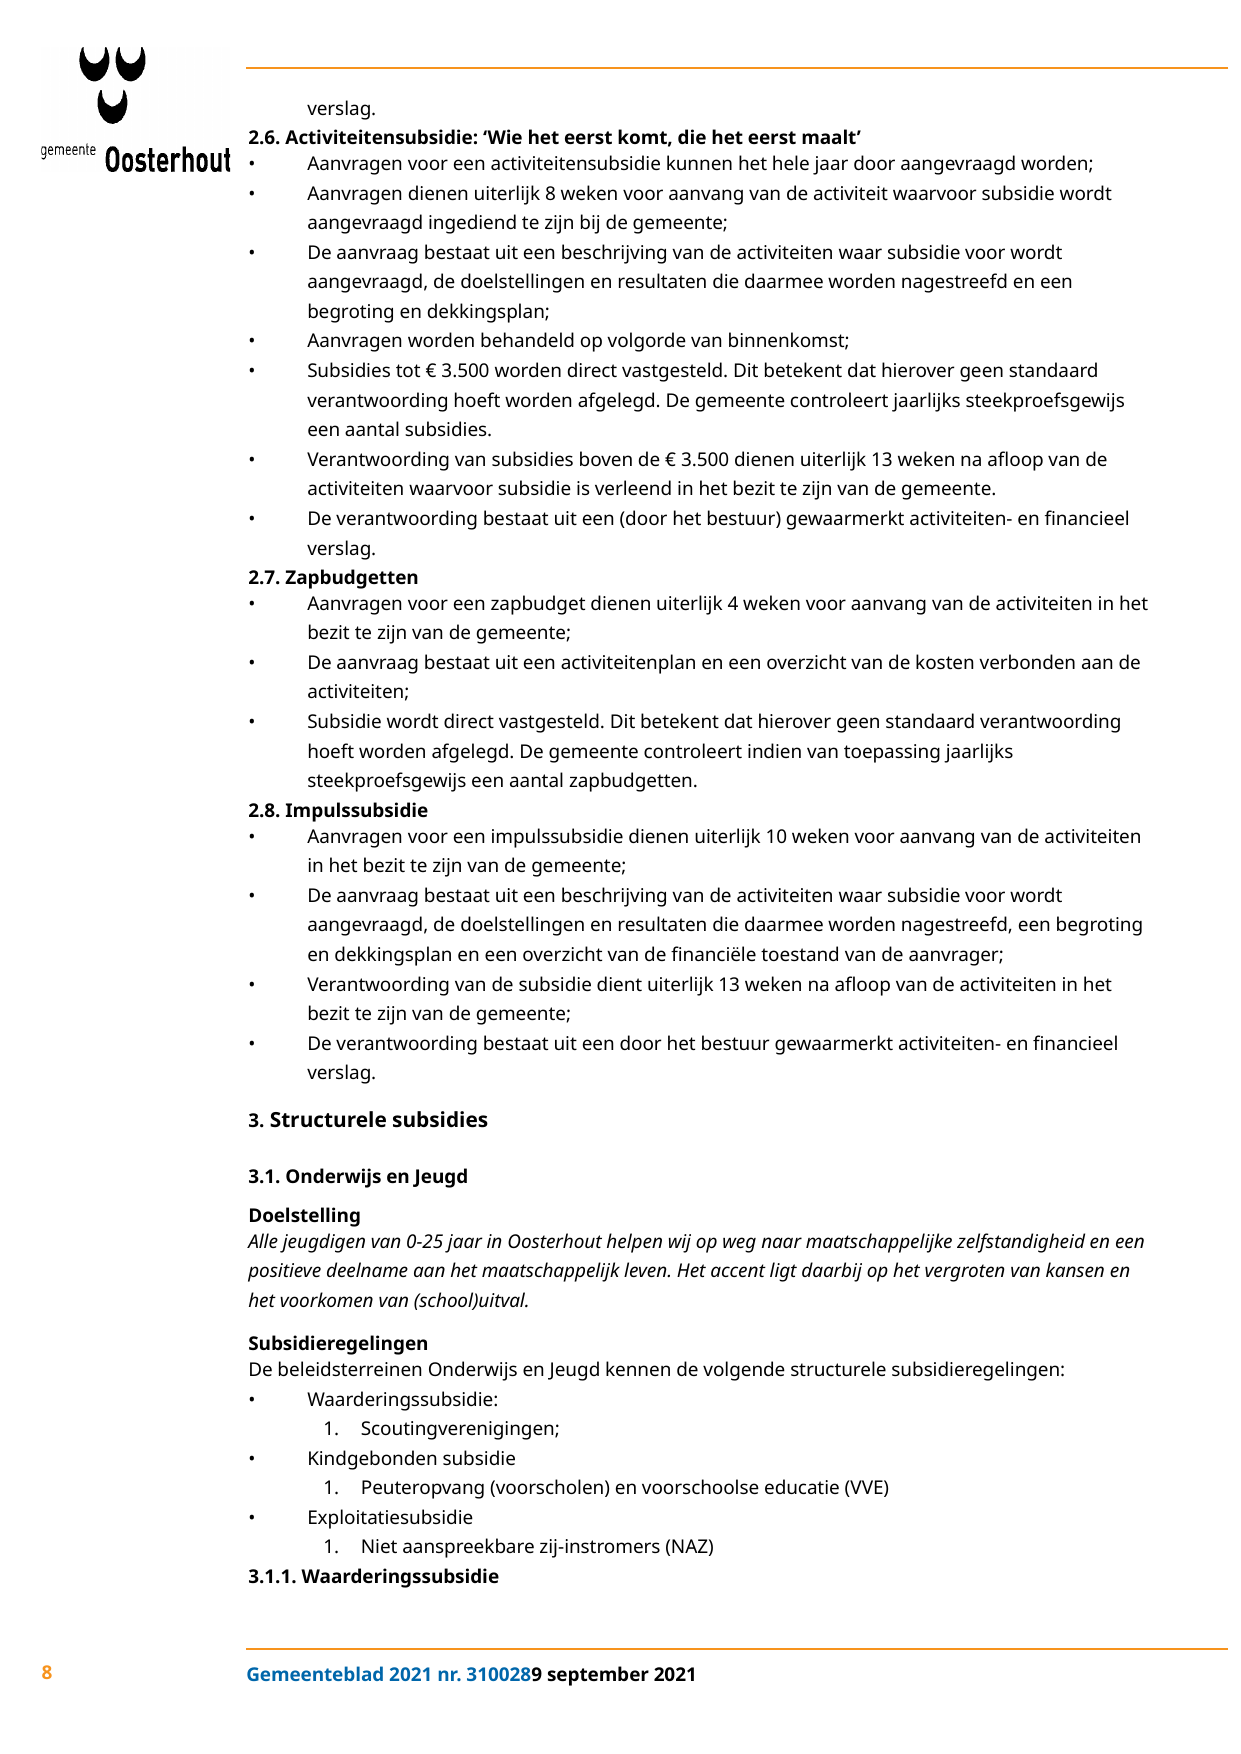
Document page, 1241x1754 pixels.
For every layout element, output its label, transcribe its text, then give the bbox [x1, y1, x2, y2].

list Aanvragen worden behandeld op volgorde van binnenkomst; [248, 328, 1152, 353]
list Aanvragen voor een zapbudget dienen uiterlijk 4 weken voor aanvang van de activiteiten in het bezit te zijn van de gemeente; [248, 590, 1152, 645]
list De aanvraag bestaat uit een beschrijving van de activiteiten waar subsidie voor wordt aangevraagd, de doelstellingen en resultaten die daarmee worden nagestreefd, een begroting en dekkingsplan en een overzicht van de financiële toestand van de aanvrager; [248, 882, 1152, 967]
list Verantwoording van subsidies boven de € 3.500 dienen uiterlijk 13 weken na afloop van de activiteiten waarvoor subsidie is verleend in het bezit te zijn van de gemeente. [248, 446, 1152, 501]
list Verantwoording van de subsidie dient uiterlijk 13 weken na afloop van de activiteiten in het bezit te zijn van de gemeente; [248, 971, 1152, 1026]
list De verantwoording bestaat uit een door het bestuur gewaarmerkt activiteiten- en financieel verslag. [248, 1030, 1152, 1085]
text Subsidieregelingen [248, 1330, 1152, 1356]
list Aanvragen voor een impulssubsidie dienen uiterlijk 10 weken voor aanvang van de activiteiten in het bezit te zijn van de gemeente; [248, 823, 1152, 878]
text Alle jeugdigen van 0-25 jaar in Oosterhout helpen wij op weg naar maatschappelijke zelfstandigheid en een positieve deelname aan het maatschappelijk leven. Het accent ligt daarbij op het vergroten van kansen en het voorkomen van (school)uitval. [248, 1228, 1152, 1313]
list De aanvraag bestaat uit een activiteitenplan en een overzicht van de kosten verbonden aan de activiteiten; [248, 649, 1152, 704]
list Waarderingssubsidie: [248, 1386, 1152, 1411]
picture [41, 47, 231, 172]
text 2.6. Activiteitensubsidie: ‘Wie het eerst komt, die het eerst maalt’ [248, 124, 1152, 150]
text Doelstelling [248, 1202, 1152, 1228]
list Scoutingverenigingen; [323, 1415, 1152, 1441]
text De beleidsterreinen Onderwijs en Jeugd kennen de volgende structurele subsidieregelingen: [248, 1356, 1152, 1382]
list Aanvragen voor een activiteitensubsidie kunnen het hele jaar door aangevraagd worden; [248, 150, 1152, 176]
list Subsidies tot € 3.500 worden direct vastgesteld. Dit betekent dat hierover geen standaard verantwoording hoeft worden afgelegd. De gemeente controleert jaarlijks steekproefsgewijs een aantal subsidies. [248, 357, 1152, 442]
list Aanvragen dienen uiterlijk 8 weken voor aanvang van de activiteit waarvoor subsidie wordt aangevraagd ingediend te zijn bij de gemeente; [248, 180, 1152, 235]
text 3.1. Onderwijs en Jeugd [248, 1163, 1152, 1189]
text 2.7. Zapbudgetten [248, 564, 1152, 590]
list De aanvraag bestaat uit een beschrijving van de activiteiten waar subsidie voor wordt aangevraagd, de doelstellingen en resultaten die daarmee worden nagestreefd en een begroting en dekkingsplan; [248, 239, 1152, 324]
list De verantwoording bestaat uit een (door het bestuur) gewaarmerkt activiteiten- en financieel verslag. [248, 505, 1152, 560]
list Niet aanspreekbare zij-instromers (NAZ) [323, 1534, 1152, 1559]
text 3.1.1. Waarderingssubsidie [248, 1563, 1152, 1589]
list Exploitatiesubsidie [248, 1504, 1152, 1530]
text 2.8. Impulssubsidie [248, 797, 1152, 823]
list verslag. [248, 95, 1152, 121]
text 3. Structurele subsidies [248, 1105, 1152, 1133]
list Subsidie wordt direct vastgesteld. Dit betekent dat hierover geen standaard verantwoording hoeft worden afgelegd. De gemeente controleert indien van toepassing jaarlijks steekproefsgewijs een aantal zapbudgetten. [248, 708, 1152, 793]
list Kindgebonden subsidie [248, 1445, 1152, 1471]
list Peuteropvang (voorscholen) en voorschoolse educatie (VVE) [323, 1474, 1152, 1500]
